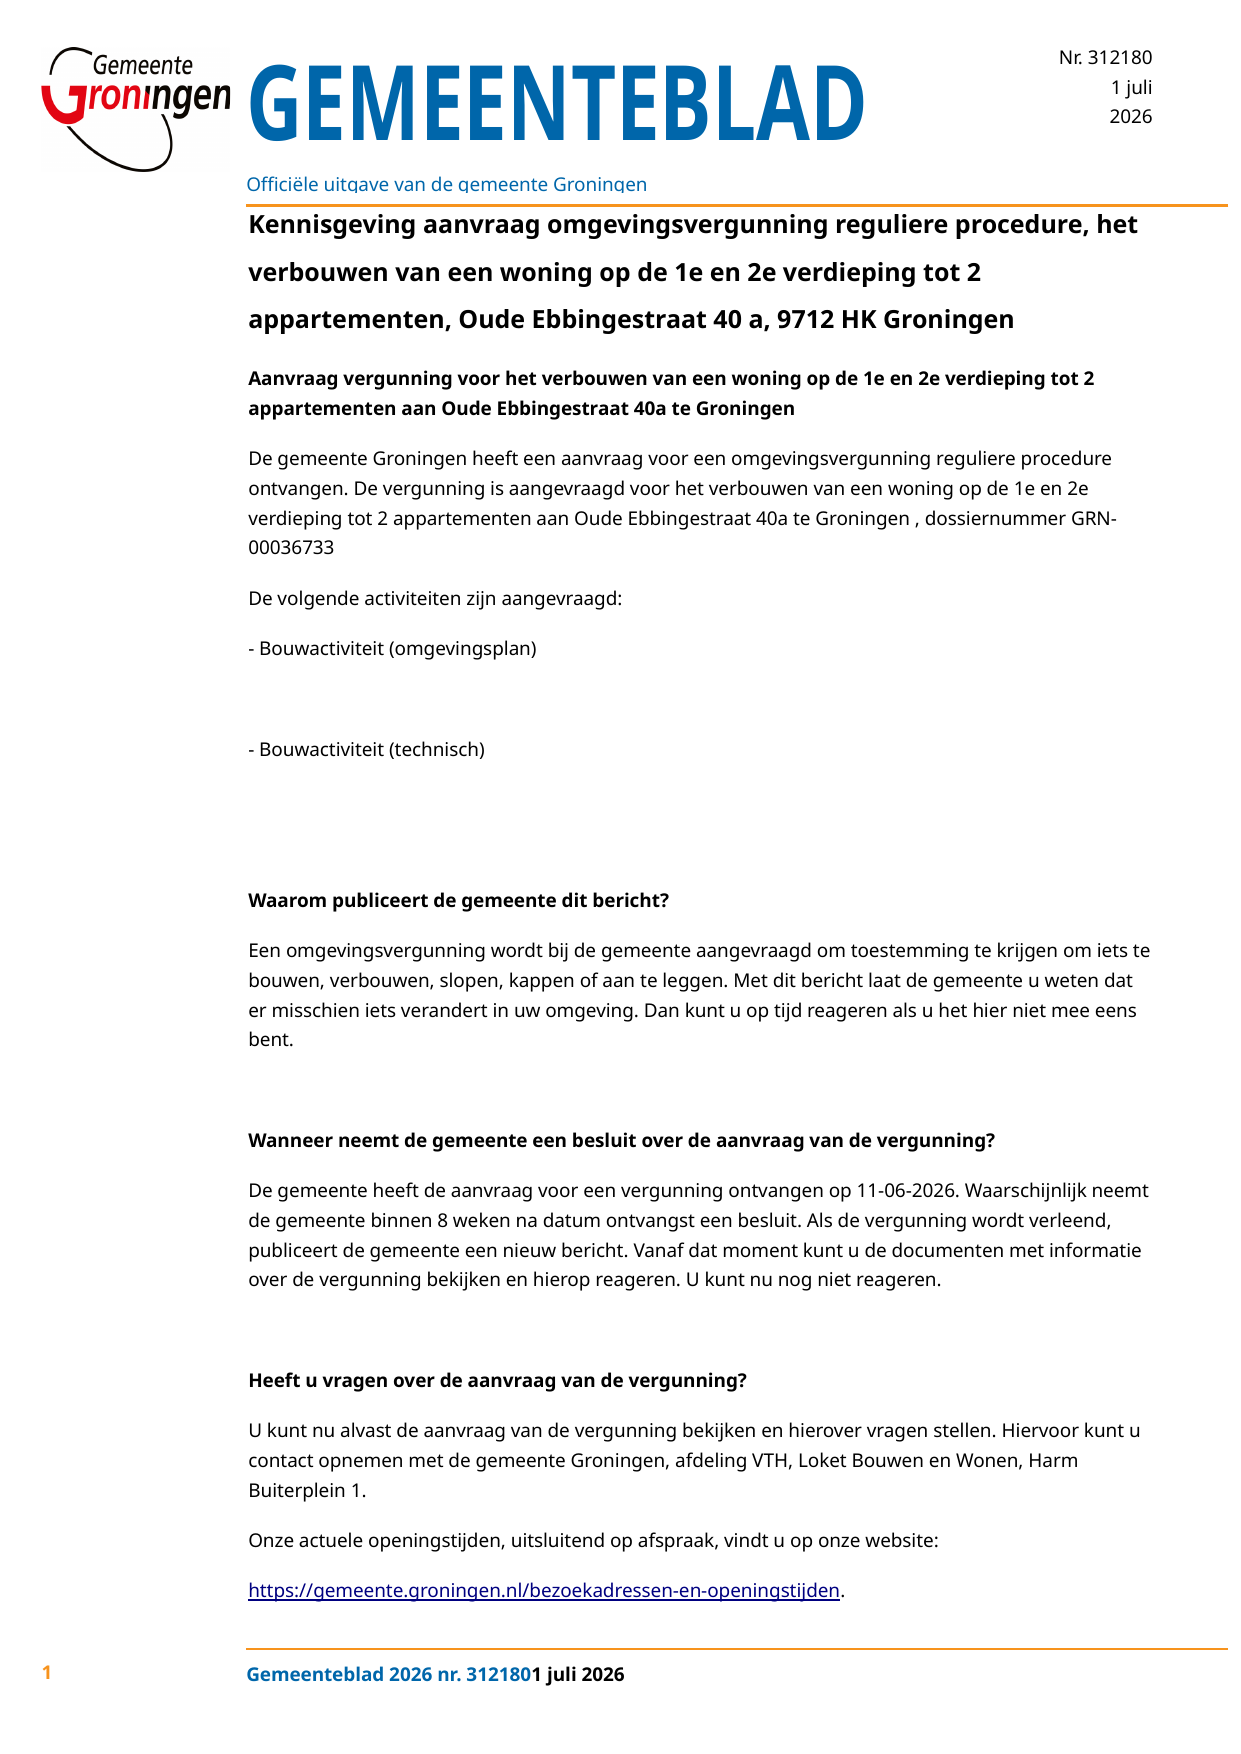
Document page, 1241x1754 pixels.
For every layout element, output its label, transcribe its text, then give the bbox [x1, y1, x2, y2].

text Wanneer neemt de gemeente een besluit over de aanvraag van de vergunning? [248, 1127, 1152, 1153]
text - Bouwactiviteit (omgevingsplan) [248, 635, 1152, 661]
text De gemeente heeft de aanvraag voor een vergunning ontvangen op 11-06-2026. Waarschijnlijk neemt de gemeente binnen 8 weken na datum ontvangst een besluit. Als de vergunning wordt verleend, publiceert de gemeente een nieuw bericht. Vanaf dat moment kunt u de documenten met informatie over de vergunning bekijken en hierop reageren. U kunt nu nog niet reageren. [248, 1178, 1152, 1292]
text Een omgevingsvergunning wordt bij de gemeente aangevraagd om toestemming te krijgen om iets te bouwen, verbouwen, slopen, kappen of aan te leggen. Met dit bericht laat de gemeente u weten dat er misschien iets verandert in uw omgeving. Dan kunt u op tijd reageren als u het hier niet mee eens bent. [248, 938, 1152, 1052]
text De gemeente Groningen heeft een aanvraag voor een omgevingsvergunning reguliere procedure ontvangen. De vergunning is aangevraagd voor het verbouwen van een woning op de 1e en 2e verdieping tot 2 appartementen aan Oude Ebbingestraat 40a te Groningen , dossiernummer GRN-00036733 [248, 446, 1152, 560]
text De volgende activiteiten zijn aangevraagd: [248, 585, 1152, 610]
text Kennisgeving aanvraag omgevingsvergunning reguliere procedure, het verbouwen van een woning op de 1e en 2e verdieping tot 2 appartementen, Oude Ebbingestraat 40 a, 9712 HK Groningen [248, 207, 1152, 336]
picture [41, 47, 231, 172]
text Onze actuele openingstijden, uitsluitend op afspraak, vindt u op onze website: [248, 1527, 1152, 1553]
text - Bouwactiviteit (technisch) [248, 736, 1152, 762]
text https://gemeente.groningen.nl/bezoekadressen-en-openingstijden. [248, 1578, 1152, 1603]
text Aanvraag vergunning voor het verbouwen van een woning op de 1e en 2e verdieping tot 2 appartementen aan Oude Ebbingestraat 40a te Groningen [248, 366, 1152, 421]
text Heeft u vragen over de aanvraag van de vergunning? [248, 1367, 1152, 1393]
text U kunt nu alvast de aanvraag van de vergunning bekijken en hierover vragen stellen. Hiervoor kunt u contact opnemen met de gemeente Groningen, afdeling VTH, Loket Bouwen en Wonen, Harm Buiterplein 1. [248, 1418, 1152, 1502]
text Waarom publiceert de gemeente dit bericht? [248, 887, 1152, 913]
